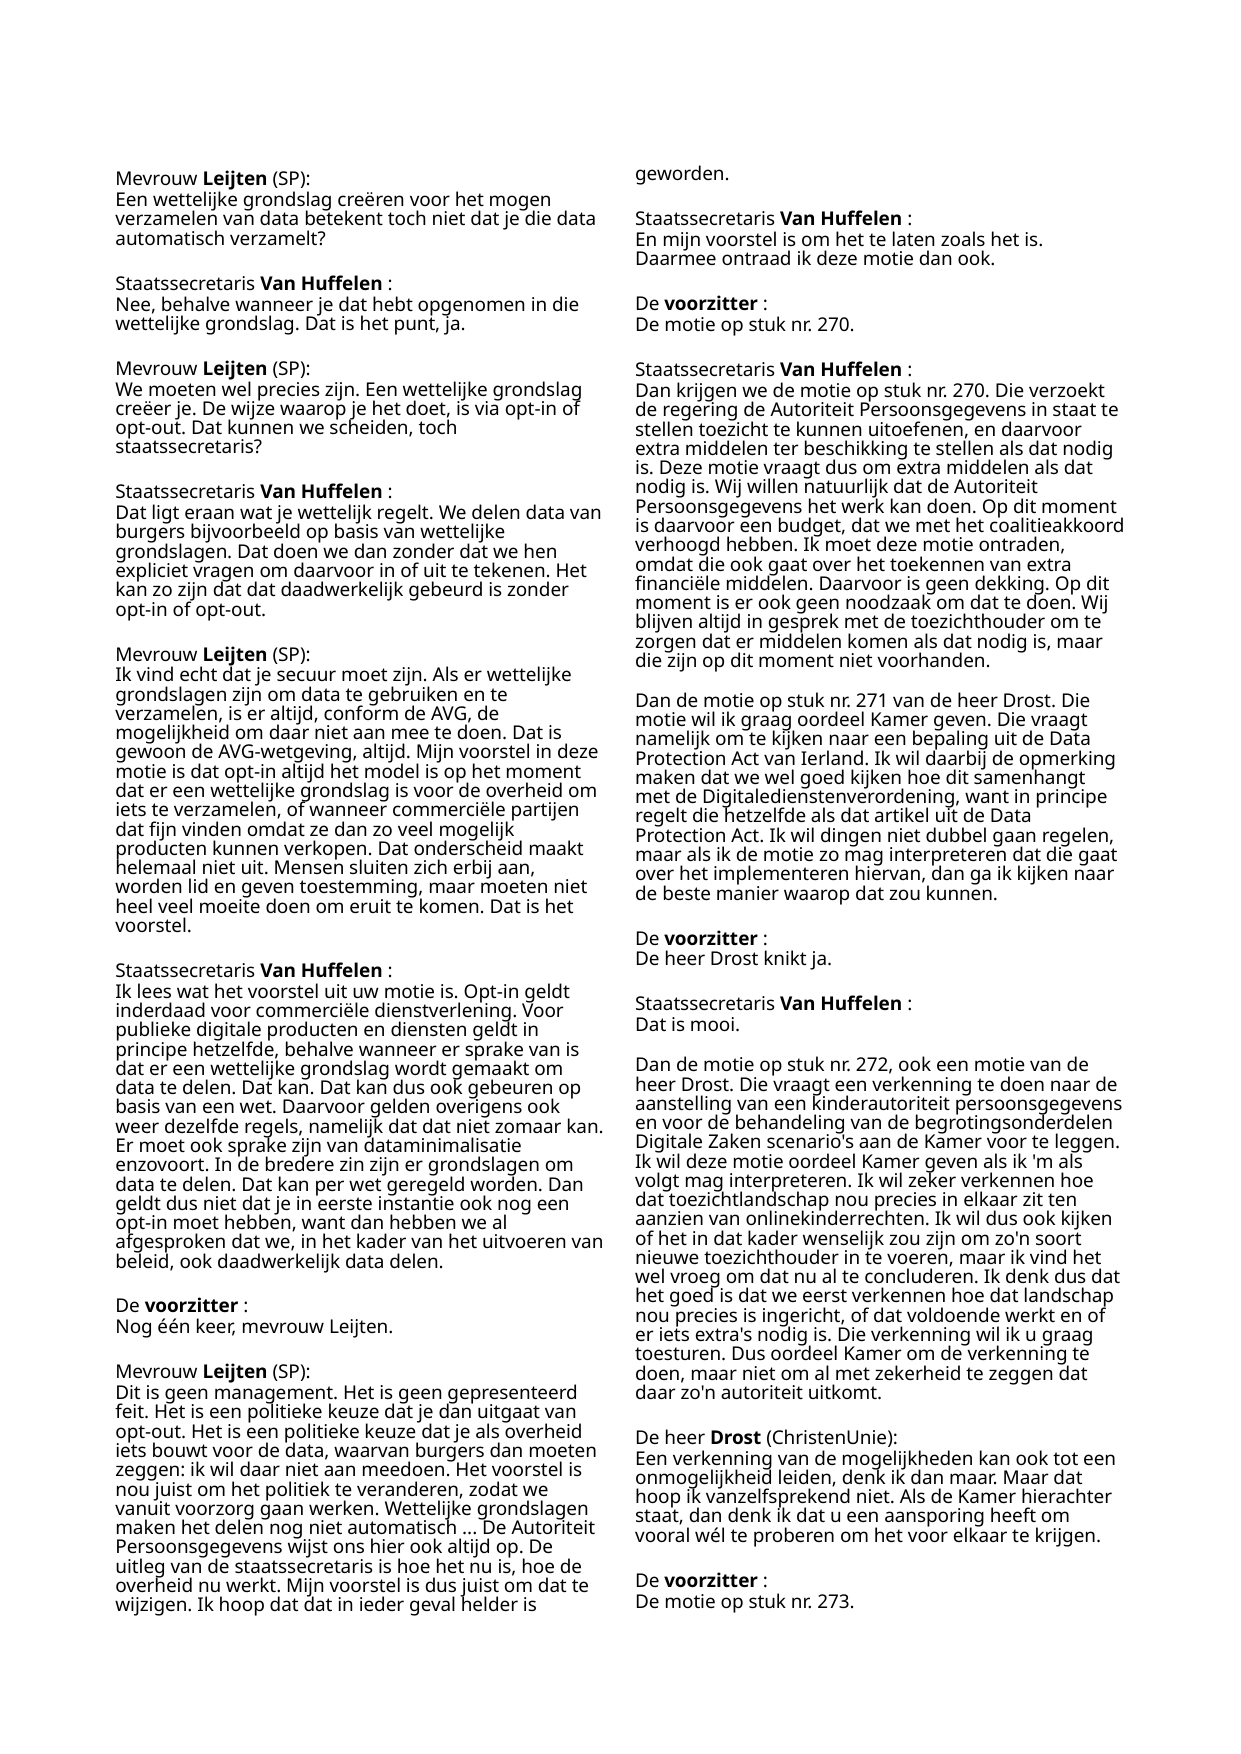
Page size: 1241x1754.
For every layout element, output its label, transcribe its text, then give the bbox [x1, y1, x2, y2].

text Nog één keer, mevrouw Leijten. [115, 1318, 605, 1338]
text Ik vind echt dat je secuur moet zijn. Als er wettelijke grondslagen zijn om data te gebruiken en te verzamelen, is er altijd, conform de AVG, de mogelijkheid om daar niet aan mee te doen. Dat is gewoon de AVG-wetgeving, altijd. Mijn voorstel in deze motie is dat opt-in altijd het model is op het moment dat er een wettelijke grondslag is voor de overheid om iets te verzamelen, of wanneer commerciële partijen dat fijn vinden omdat ze dan zo veel mogelijk producten kunnen verkopen. Dat onderscheid maakt helemaal niet uit. Mensen sluiten zich erbij aan, worden lid en geven toestemming, maar moeten niet heel veel moeite doen om eruit te komen. Dat is het voorstel. [115, 666, 605, 936]
text Mevrouw Leijten (SP): [115, 355, 605, 381]
text Mevrouw Leijten (SP): [115, 641, 605, 666]
text Dat is mooi. [635, 1016, 1125, 1036]
text Mevrouw Leijten (SP): [115, 1358, 605, 1384]
text De motie op stuk nr. 273. [635, 1593, 1125, 1612]
text Een wettelijke grondslag creëren voor het mogen verzamelen van data betekent toch niet dat je die data automatisch verzamelt? [115, 191, 605, 249]
text Staatssecretaris Van Huffelen : [635, 356, 1125, 382]
text Dit is geen management. Het is geen gepresenteerd feit. Het is een politieke keuze dat je dan uitgaat van opt-out. Het is een politieke keuze dat je als overheid iets bouwt voor de data, waarvan burgers dan moeten zeggen: ik wil daar niet aan meedoen. Het voorstel is nou juist om het politiek te veranderen, zodat we vanuit voorzorg gaan werken. Wettelijke grondslagen maken het delen nog niet automatisch ... De Autoriteit Persoonsgegevens wijst ons hier ook altijd op. De uitleg van de staatssecretaris is hoe het nu is, hoe de overheid nu werkt. Mijn voorstel is dus juist om dat te wijzigen. Ik hoop dat dat in ieder geval helder is [115, 1384, 605, 1616]
text Staatssecretaris Van Huffelen : [115, 270, 605, 296]
text Staatssecretaris Van Huffelen : [115, 478, 605, 504]
text Staatssecretaris Van Huffelen : [115, 957, 605, 983]
text Mevrouw Leijten (SP): [115, 165, 605, 191]
text Dan de motie op stuk nr. 272, ook een motie van de heer Drost. Die vraagt een verkenning te doen naar de aanstelling van een kinderautoriteit persoonsgegevens en voor de behandeling van de begrotingsonderdelen Digitale Zaken scenario's aan de Kamer voor te leggen. Ik wil deze motie oordeel Kamer geven als ik 'm als volgt mag interpreteren. Ik wil zeker verkennen hoe dat toezichtlandschap nou precies in elkaar zit ten aanzien van onlinekinderrechten. Ik wil dus ook kijken of het in dat kader wenselijk zou zijn om zo'n soort nieuwe toezichthouder in te voeren, maar ik vind het wel vroeg om dat nu al te concluderen. Ik denk dus dat het goed is dat we eerst verkennen hoe dat landschap nou precies is ingericht, of dat voldoende werkt en of er iets extra's nodig is. Die verkenning wil ik u graag toesturen. Dus oordeel Kamer om de verkenning te doen, maar niet om al met zekerheid te zeggen dat daar zo'n autoriteit uitkomt. [635, 1056, 1125, 1403]
text Dat ligt eraan wat je wettelijk regelt. We delen data van burgers bijvoorbeeld op basis van wettelijke grondslagen. Dat doen we dan zonder dat we hen expliciet vragen om daarvoor in of uit te tekenen. Het kan zo zijn dat dat daadwerkelijk gebeurd is zonder opt-in of opt-out. [115, 504, 605, 620]
text We moeten wel precies zijn. Een wettelijke grondslag creëer je. De wijze waarop je het doet, is via opt-in of opt-out. Dat kunnen we scheiden, toch staatssecretaris? [115, 381, 605, 458]
text En mijn voorstel is om het te laten zoals het is. Daarmee ontraad ik deze motie dan ook. [635, 231, 1125, 270]
text De voorzitter : [635, 925, 1125, 950]
text De heer Drost knikt ja. [635, 950, 1125, 970]
text Dan krijgen we de motie op stuk nr. 270. Die verzoekt de regering de Autoriteit Persoonsgegevens in staat te stellen toezicht te kunnen uitoefenen, en daarvoor extra middelen ter beschikking te stellen als dat nodig is. Deze motie vraagt dus om extra middelen als dat nodig is. Wij willen natuurlijk dat de Autoriteit Persoonsgegevens het werk kan doen. Op dit moment is daarvoor een budget, dat we met het coalitieakkoord verhoogd hebben. Ik moet deze motie ontraden, omdat die ook gaat over het toekennen van extra financiële middelen. Daarvoor is geen dekking. Op dit moment is er ook geen noodzaak om dat te doen. Wij blijven altijd in gesprek met de toezichthouder om te zorgen dat er middelen komen als dat nodig is, maar die zijn op dit moment niet voorhanden. [635, 382, 1125, 671]
text De motie op stuk nr. 270. [635, 316, 1125, 336]
text De voorzitter : [635, 1567, 1125, 1593]
text De voorzitter : [115, 1293, 605, 1318]
text Staatssecretaris Van Huffelen : [635, 205, 1125, 231]
text geworden. [635, 165, 1125, 184]
text Nee, behalve wanneer je dat hebt opgenomen in die wettelijke grondslag. Dat is het punt, ja. [115, 296, 605, 334]
text Dan de motie op stuk nr. 271 van de heer Drost. Die motie wil ik graag oordeel Kamer geven. Die vraagt namelijk om te kijken naar een bepaling uit de Data Protection Act van Ierland. Ik wil daarbij de opmerking maken dat we wel goed kijken hoe dit samenhangt met de Digitaledienstenverordening, want in principe regelt die hetzelfde als dat artikel uit de Data Protection Act. Ik wil dingen niet dubbel gaan regelen, maar als ik de motie zo mag interpreteren dat die gaat over het implementeren hiervan, dan ga ik kijken naar de beste manier waarop dat zou kunnen. [635, 692, 1125, 904]
text Ik lees wat het voorstel uit uw motie is. Opt-in geldt inderdaad voor commerciële dienstverlening. Voor publieke digitale producten en diensten geldt in principe hetzelfde, behalve wanneer er sprake van is dat er een wettelijke grondslag wordt gemaakt om data te delen. Dat kan. Dat kan dus ook gebeuren op basis van een wet. Daarvoor gelden overigens ook weer dezelfde regels, namelijk dat dat niet zomaar kan. Er moet ook sprake zijn van dataminimalisatie enzovoort. In de bredere zin zijn er grondslagen om data te delen. Dat kan per wet geregeld worden. Dan geldt dus niet dat je in eerste instantie ook nog een opt-in moet hebben, want dan hebben we al afgesproken dat we, in het kader van het uitvoeren van beleid, ook daadwerkelijk data delen. [115, 983, 605, 1272]
text Een verkenning van de mogelijkheden kan ook tot een onmogelijkheid leiden, denk ik dan maar. Maar dat hoop ik vanzelfsprekend niet. Als de Kamer hierachter staat, dan denk ik dat u een aansporing heeft om vooral wél te proberen om het voor elkaar te krijgen. [635, 1450, 1125, 1546]
text De heer Drost (ChristenUnie): [635, 1424, 1125, 1450]
text Staatssecretaris Van Huffelen : [635, 991, 1125, 1016]
text De voorzitter : [635, 291, 1125, 316]
